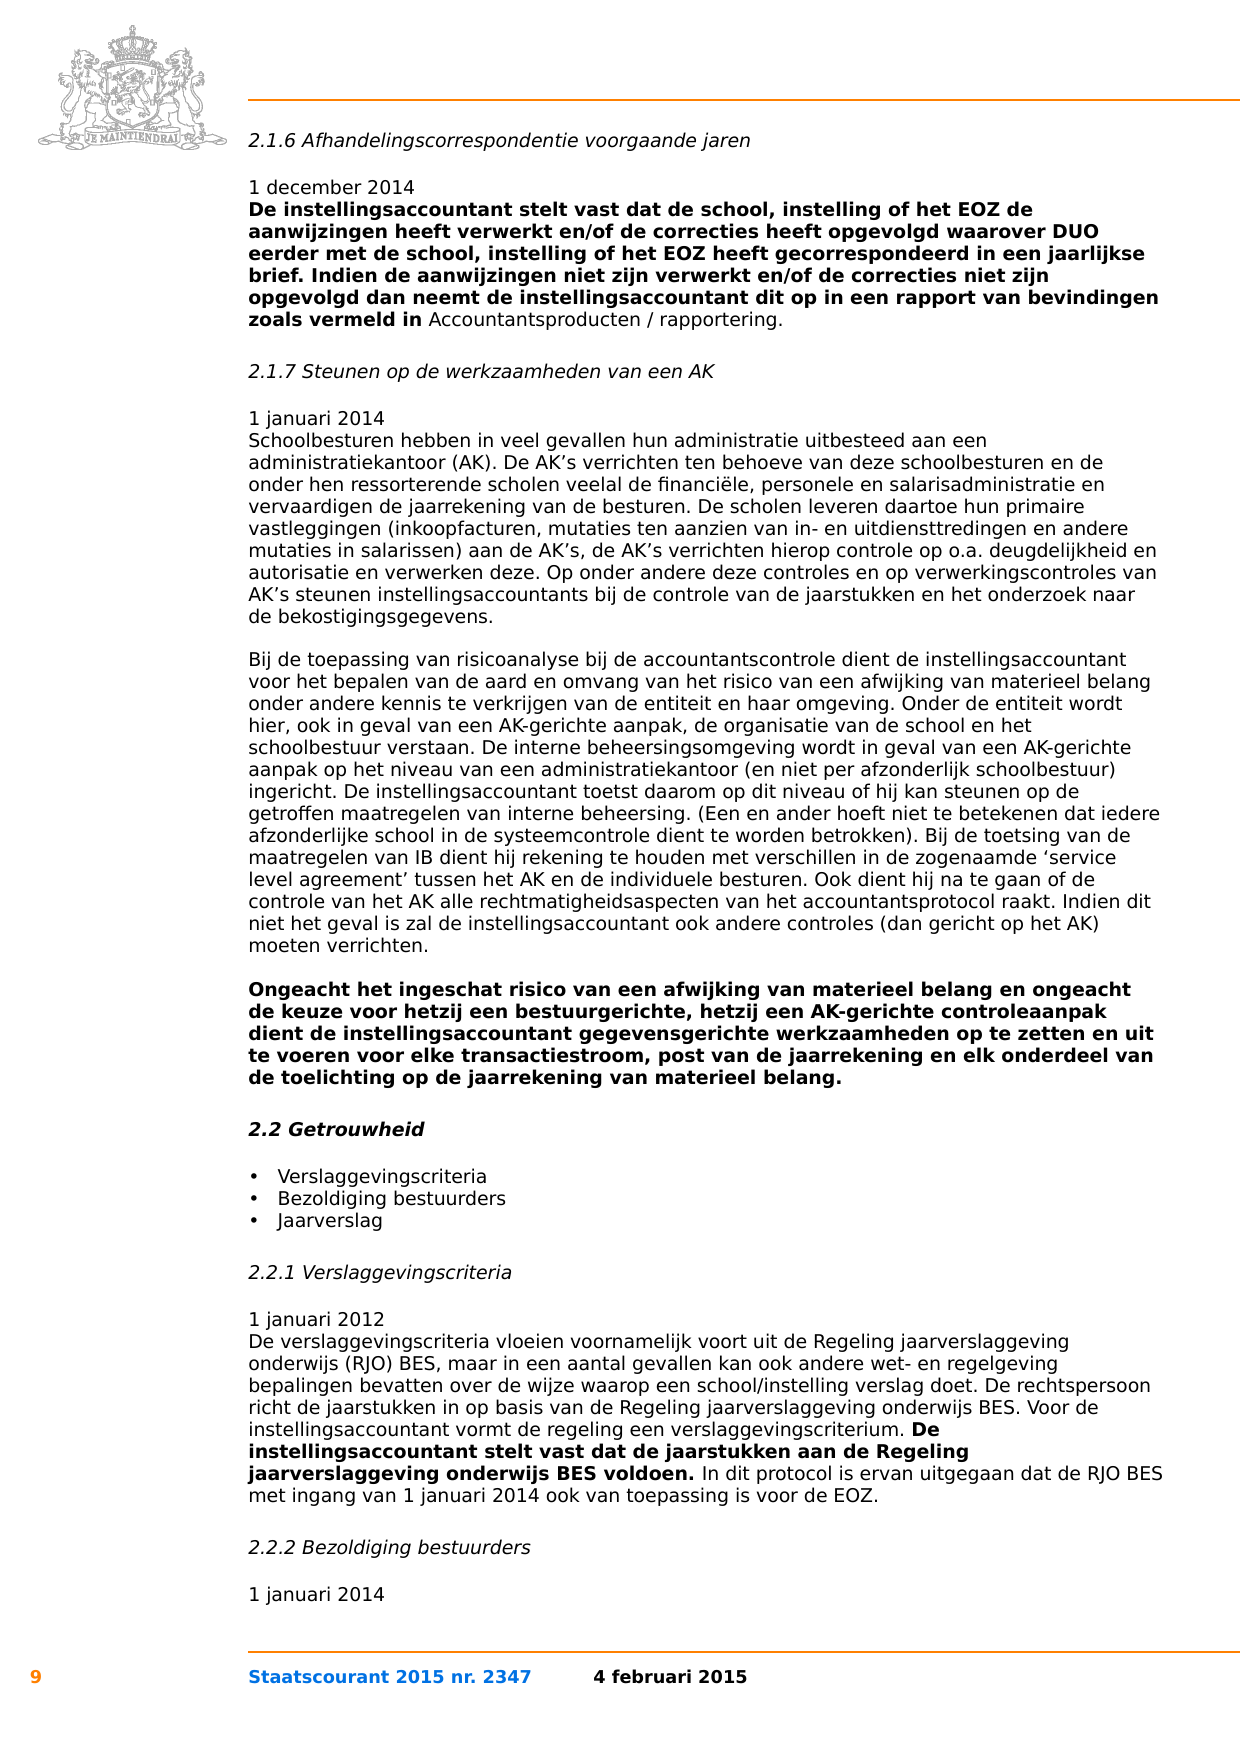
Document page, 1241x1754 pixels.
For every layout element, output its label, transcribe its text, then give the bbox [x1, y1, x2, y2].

text 1 januari 2014 [248, 1583, 1163, 1606]
text 1 januari 2012 [248, 1309, 1163, 1331]
text Ongeacht het ingeschat risico van een afwijking van materieel belang en ongeacht de keuze voor hetzij een bestuurgerichte, hetzij een AK-gerichte controleaanpak dient de instellingsaccountant gegevensgerichte werkzaamheden op te zetten en uit te voeren voor elke transactiestroom, post van de jaarrekening en elk onderdeel van de toelichting op de jaarrekening van materieel belang. [248, 979, 1163, 1089]
text • Jaarverslag [248, 1210, 1163, 1232]
text Bij de toepassing van risicoanalyse bij de accountantscontrole dient de instellingsaccountant voor het bepalen van de aard en omvang van het risico van een afwijking van materieel belang onder andere kennis te verkrijgen van de entiteit en haar omgeving. Onder de entiteit wordt hier, ook in geval van een AK-gerichte aanpak, de organisatie van de school en het schoolbestuur verstaan. De interne beheersingsomgeving wordt in geval van een AK-gerichte aanpak op het niveau van een administratiekantoor (en niet per afzonderlijk schoolbestuur) ingericht. De instellingsaccountant toetst daarom op dit niveau of hij kan steunen op de getroffen maatregelen van interne beheersing. (Een en ander hoeft niet te betekenen dat iedere afzonderlijke school in de systeemcontrole dient te worden betrokken). Bij de toetsing van de maatregelen van IB dient hij rekening te houden met verschillen in de zogenaamde ‘service level agreement’ tussen het AK en de individuele besturen. Ook dient hij na te gaan of de controle van het AK alle rechtmatigheidsaspecten van het accountantsprotocol raakt. Indien dit niet het geval is zal de instellingsaccountant ook andere controles (dan gericht op het AK) moeten verrichten. [248, 649, 1163, 957]
text 1 december 2014 [248, 177, 1163, 199]
text De instellingsaccountant stelt vast dat de school, instelling of het EOZ de aanwijzingen heeft verwerkt en/of de correcties heeft opgevolgd waarover DUO eerder met de school, instelling of het EOZ heeft gecorrespondeerd in een jaarlijkse brief. Indien de aanwijzingen niet zijn verwerkt en/of de correcties niet zijn opgevolgd dan neemt de instellingsaccountant dit op in een rapport van bevindingen zoals vermeld in Accountantsproducten / rapportering. [248, 199, 1163, 331]
text Schoolbesturen hebben in veel gevallen hun administratie uitbesteed aan een administratiekantoor (AK). De AK’s verrichten ten behoeve van deze schoolbesturen en de onder hen ressorterende scholen veelal de financiële, personele en salarisadministratie en vervaardigen de jaarrekening van de besturen. De scholen leveren daartoe hun primaire vastleggingen (inkoopfacturen, mutaties ten aanzien van in- en uitdiensttredingen en andere mutaties in salarissen) aan de AK’s, de AK’s verrichten hierop controle op o.a. deugdelijkheid en autorisatie en verwerken deze. Op onder andere deze controles en op verwerkingscontroles van AK’s steunen instellingsaccountants bij de controle van de jaarstukken en het onderzoek naar de bekostigingsgegevens. [248, 430, 1163, 627]
text • Bezoldiging bestuurders [248, 1188, 1163, 1210]
subtitle 2.1.7 Steunen op de werkzaamheden van een AK [248, 361, 1163, 383]
text • Verslaggevingscriteria [248, 1166, 1163, 1188]
text 1 januari 2014 [248, 408, 1163, 430]
subtitle 2.2 Getrouwheid [248, 1119, 1163, 1141]
text De verslaggevingscriteria vloeien voornamelijk voort uit de Regeling jaarverslaggeving onderwijs (RJO) BES, maar in een aantal gevallen kan ook andere wet- en regelgeving bepalingen bevatten over de wijze waarop een school/instelling verslag doet. De rechtspersoon richt de jaarstukken in op basis van de Regeling jaarverslaggeving onderwijs BES. Voor de instellingsaccountant vormt de regeling een verslaggevingscriterium. De instellingsaccountant stelt vast dat de jaarstukken aan de Regeling jaarverslaggeving onderwijs BES voldoen. In dit protocol is ervan uitgegaan dat de RJO BES met ingang van 1 januari 2014 ook van toepassing is voor de EOZ. [248, 1331, 1163, 1507]
picture [38, 25, 227, 150]
subtitle 2.2.1 Verslaggevingscriteria [248, 1262, 1163, 1284]
subtitle 2.2.2 Bezoldiging bestuurders [248, 1537, 1163, 1558]
subtitle 2.1.6 Afhandelingscorrespondentie voorgaande jaren [248, 130, 1163, 152]
